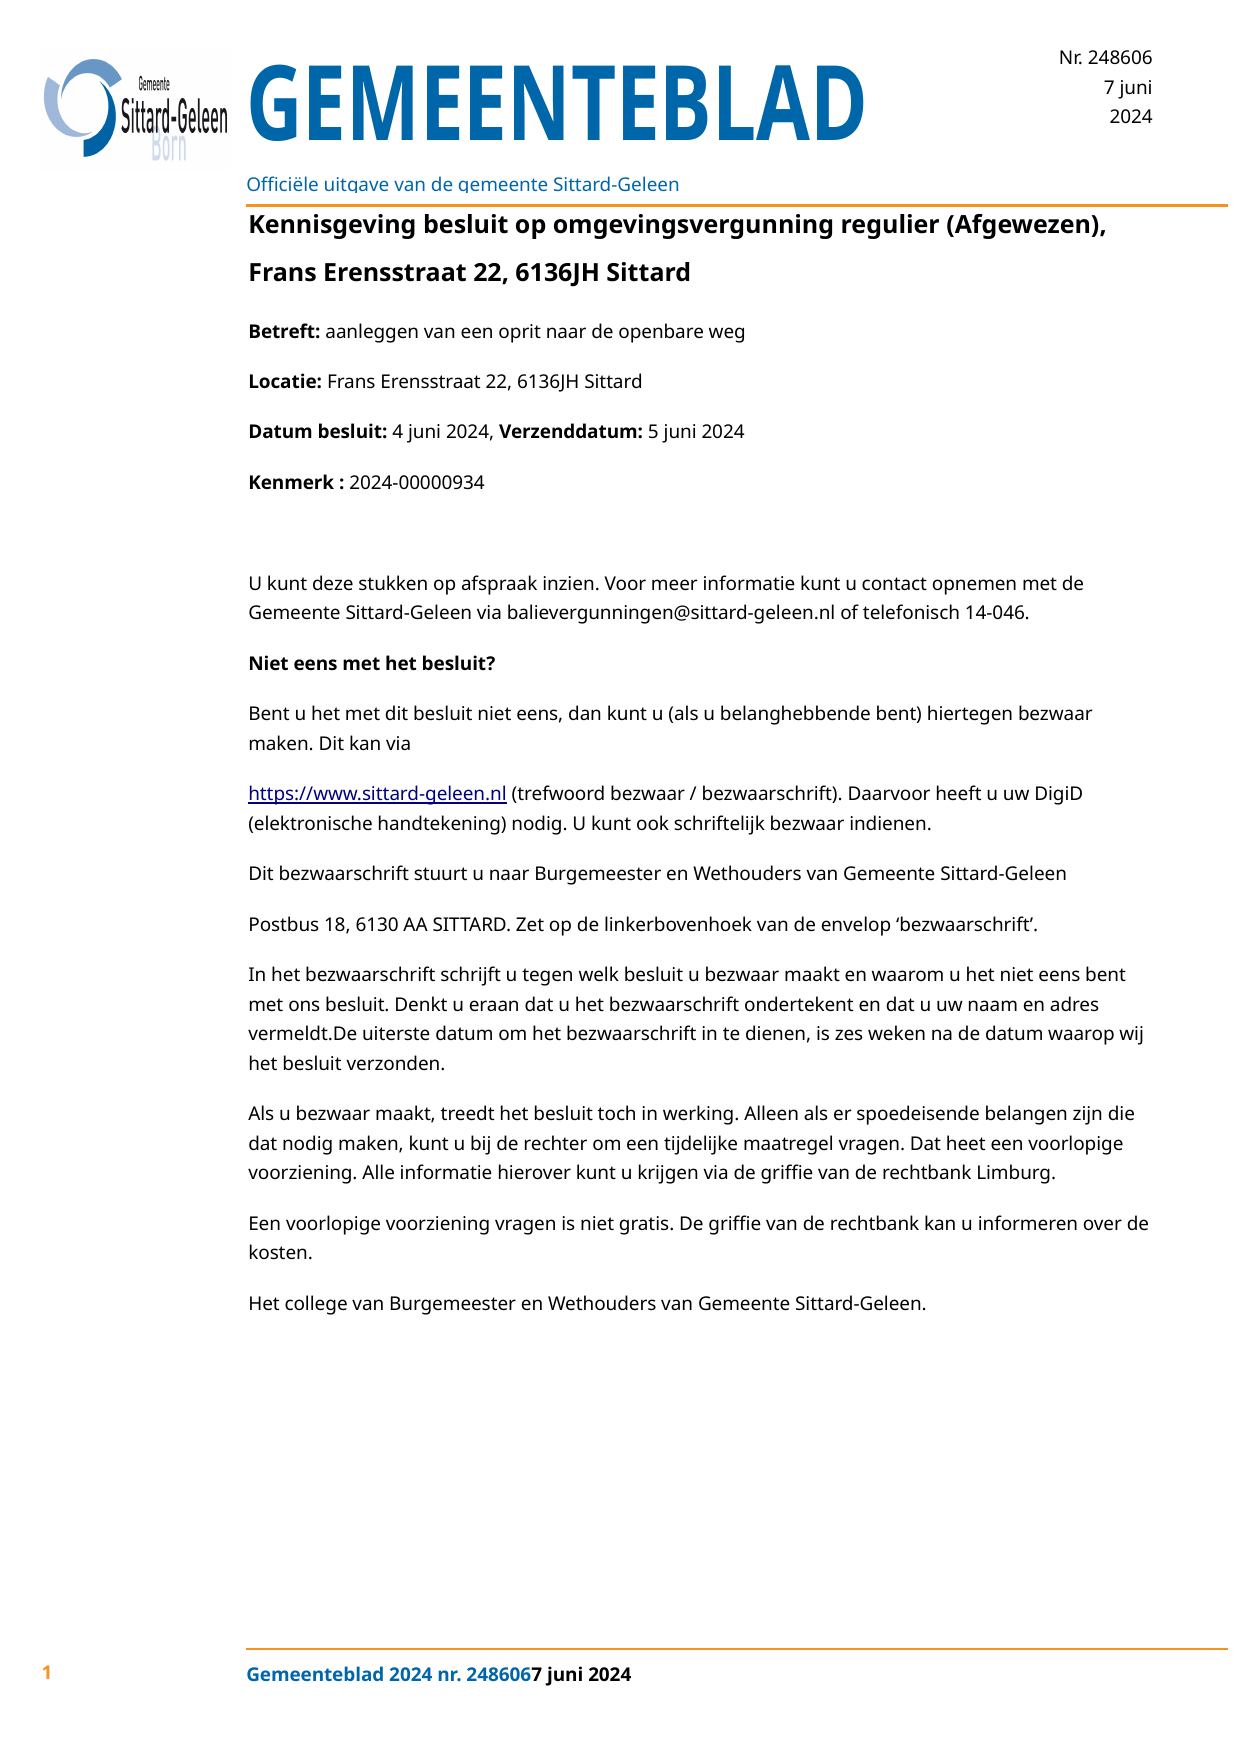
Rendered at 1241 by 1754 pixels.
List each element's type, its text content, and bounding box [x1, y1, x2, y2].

text Locatie: Frans Erensstraat 22, 6136JH Sittard [248, 368, 1152, 394]
text Als u bezwaar maakt, treedt het besluit toch in werking. Alleen als er spoedeisende belangen zijn die dat nodig maken, kunt u bij de rechter om een tijdelijke maatregel vragen. Dat heet een voorlopige voorziening. Alle informatie hierover kunt u krijgen via de griffie van de rechtbank Limburg. [248, 1100, 1152, 1185]
text Betreft: aanleggen van een oprit naar de openbare weg [248, 318, 1152, 344]
text U kunt deze stukken op afspraak inzien. Voor meer informatie kunt u contact opnemen met de Gemeente Sittard-Geleen via balievergunningen@sittard-geleen.nl of telefonisch 14-046. [248, 570, 1152, 625]
text Kenmerk : 2024-00000934 [248, 469, 1152, 495]
text https://www.sittard-geleen.nl (trefwoord bezwaar / bezwaarschrift). Daarvoor heeft u uw DigiD (elektronische handtekening) nodig. U kunt ook schriftelijk bezwaar indienen. [248, 780, 1152, 836]
text Dit bezwaarschrift stuurt u naar Burgemeester en Wethouders van Gemeente Sittard-Geleen [248, 860, 1152, 886]
text Postbus 18, 6130 AA SITTARD. Zet op de linkerbovenhoek van de envelop ‘bezwaarschrift’. [248, 911, 1152, 937]
text Kennisgeving besluit op omgevingsvergunning regulier (Afgewezen), Frans Erensstraat 22, 6136JH Sittard [248, 207, 1152, 288]
picture [41, 47, 231, 172]
text Niet eens met het besluit? [248, 650, 1152, 676]
text Datum besluit: 4 juni 2024, Verzenddatum: 5 juni 2024 [248, 419, 1152, 444]
text In het bezwaarschrift schrijft u tegen welk besluit u bezwaar maakt en waarom u het niet eens bent met ons besluit. Denkt u eraan dat u het bezwaarschrift ondertekent en dat u uw naam en adres vermeldt.De uiterste datum om het bezwaarschrift in te dienen, is zes weken na de datum waarop wij het besluit verzonden. [248, 961, 1152, 1076]
text Bent u het met dit besluit niet eens, dan kunt u (als u belanghebbende bent) hiertegen bezwaar maken. Dit kan via [248, 700, 1152, 756]
text Het college van Burgemeester en Wethouders van Gemeente Sittard-Geleen. [248, 1290, 1152, 1316]
text Een voorlopige voorziening vragen is niet gratis. De griffie van de rechtbank kan u informeren over de kosten. [248, 1210, 1152, 1265]
